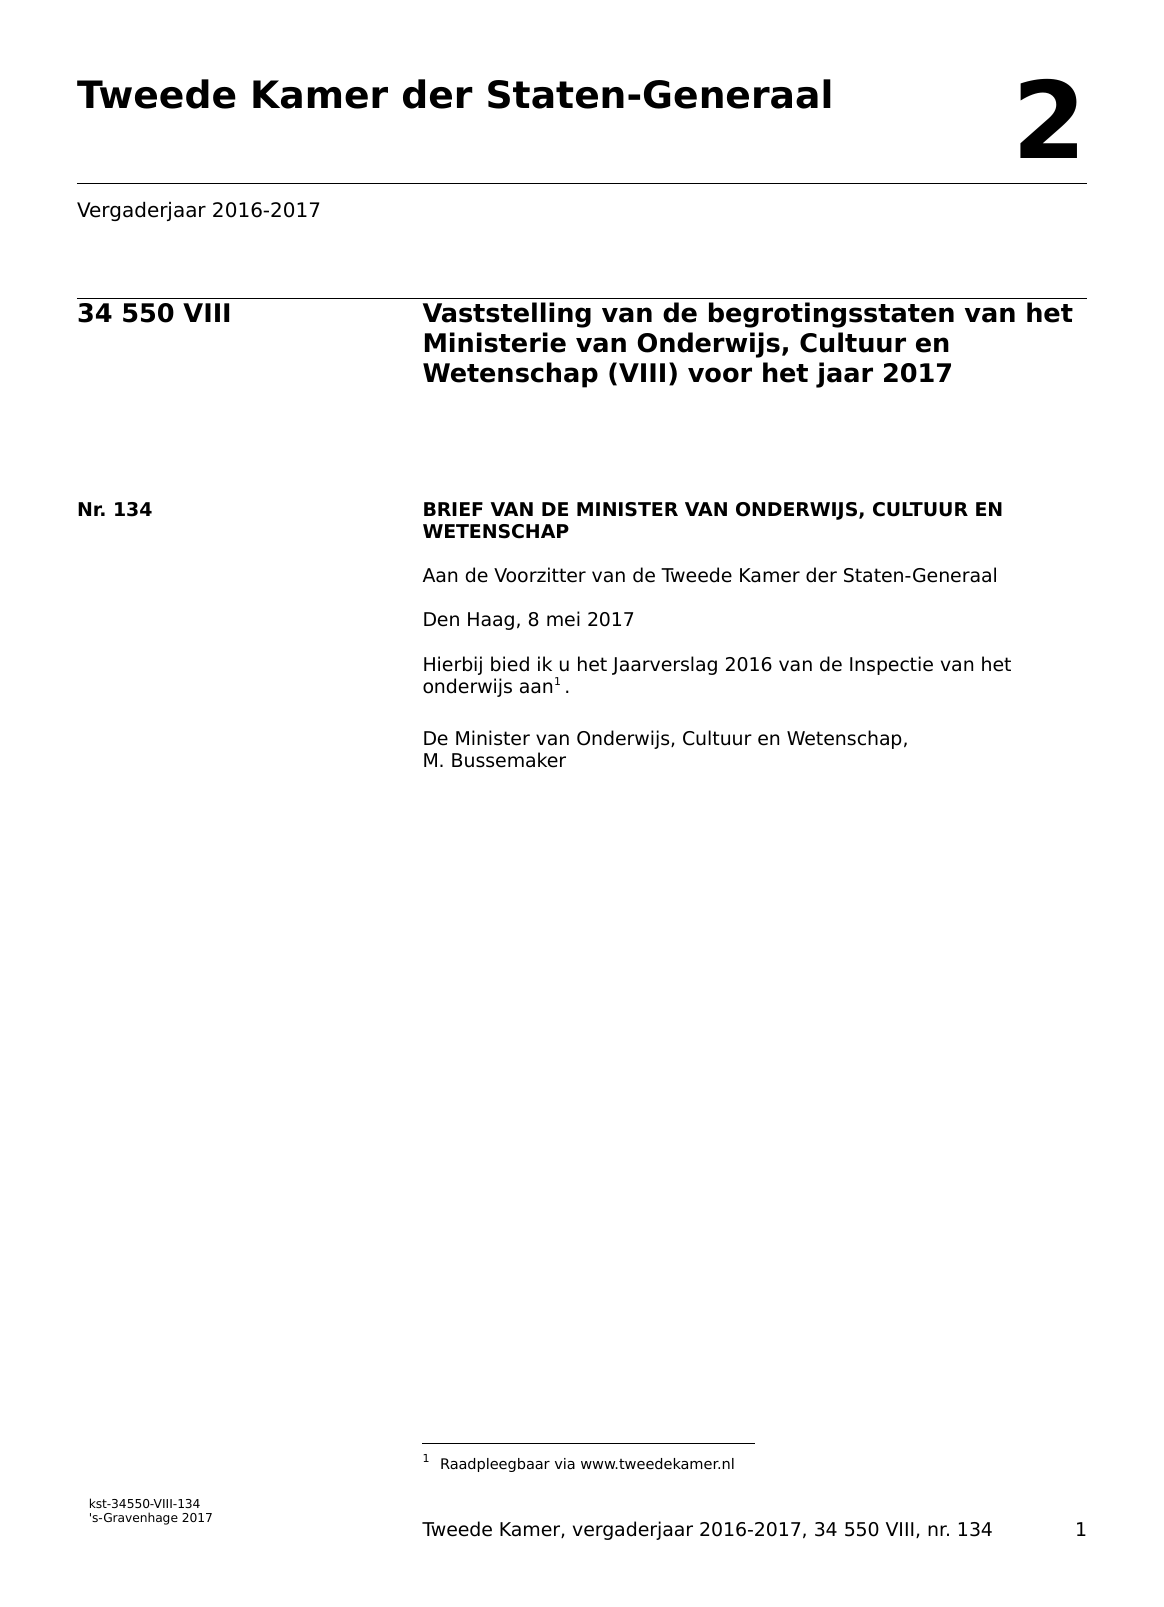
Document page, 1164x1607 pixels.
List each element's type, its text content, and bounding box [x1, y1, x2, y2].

subtitle 34 550 VIII Vaststelling van de begrotingsstaten van het Ministerie van Onderwijs, Cultuur en Wetenschap (VIII) voor het jaar 2017 [77, 299, 1087, 388]
text Raadpleegbaar via www.tweedekamer.nl [422, 1452, 1087, 1474]
text De Minister van Onderwijs, Cultuur en Wetenschap, M. Bussemaker [422, 727, 1087, 771]
text kst-34550-VIII-134 [88, 1497, 323, 1511]
subtitle Nr. 134 BRIEF VAN DE MINISTER VAN ONDERWIJS, CULTUUR EN WETENSCHAP [77, 499, 1087, 543]
table_cell Vergaderjaar 2016-2017 [77, 184, 1087, 298]
table_header 2 [886, 59, 1087, 183]
text Hierbij bied ik u het Jaarverslag 2016 van de Inspectie van het onderwijs aan. [422, 653, 1087, 697]
text 's-Gravenhage 2017 [88, 1511, 323, 1525]
table_header Tweede Kamer der Staten-Generaal [77, 59, 886, 183]
text Aan de Voorzitter van de Tweede Kamer der Staten-Generaal [422, 565, 1087, 587]
text Den Haag, 8 mei 2017 [422, 609, 1087, 631]
